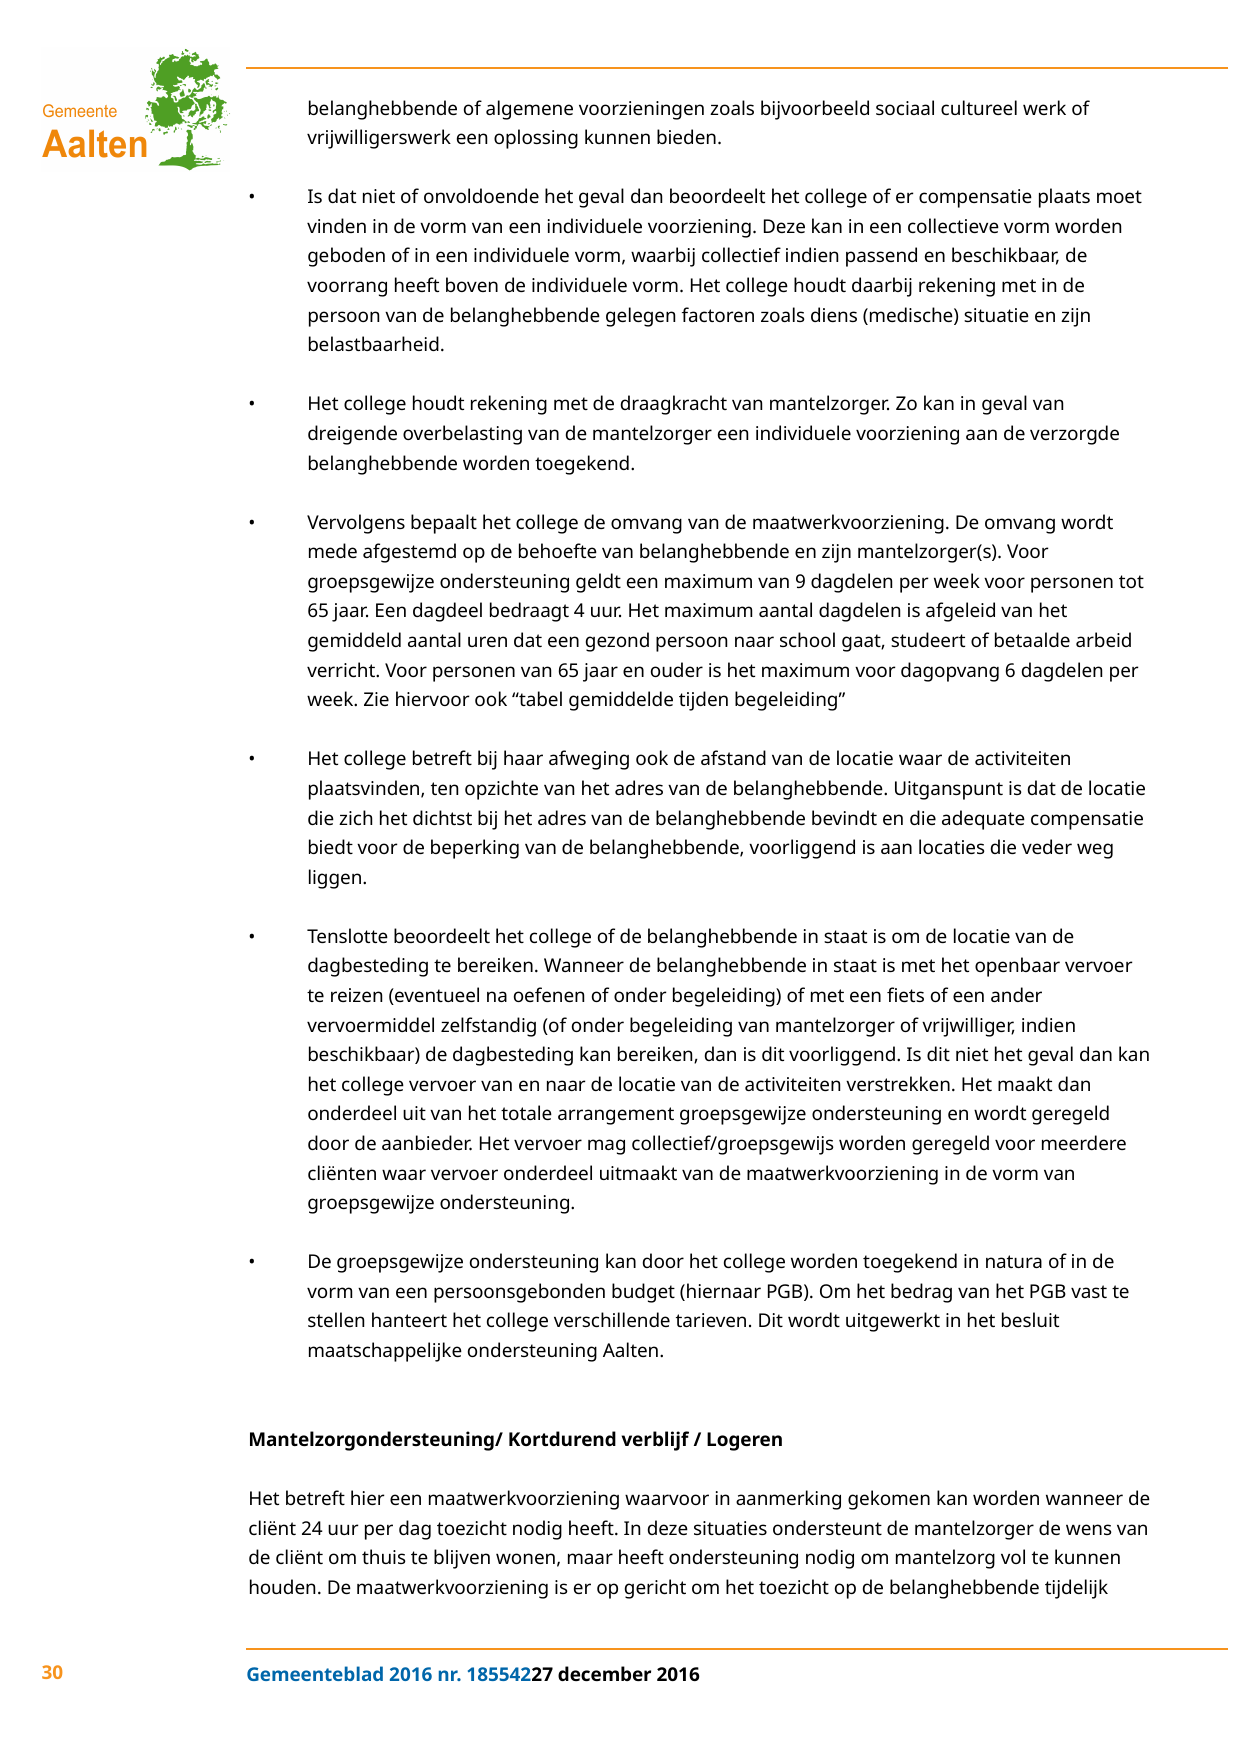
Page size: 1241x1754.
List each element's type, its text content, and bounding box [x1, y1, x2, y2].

list Is dat niet of onvoldoende het geval dan beoordeelt het college of er compensatie plaats moet vinden in de vorm van een individuele voorziening. Deze kan in een collectieve vorm worden geboden of in een individuele vorm, waarbij collectief indien passend en beschikbaar, de voorrang heeft boven de individuele vorm. Het college houdt daarbij rekening met in de persoon van de belanghebbende gelegen factoren zoals diens (medische) situatie en zijn belastbaarheid. [248, 183, 1152, 357]
list Vervolgens bepaalt het college de omvang van de maatwerkvoorziening. De omvang wordt mede afgestemd op de behoefte van belanghebbende en zijn mantelzorger(s). Voor groepsgewijze ondersteuning geldt een maximum van 9 dagdelen per week voor personen tot 65 jaar. Een dagdeel bedraagt 4 uur. Het maximum aantal dagdelen is afgeleid van het gemiddeld aantal uren dat een gezond persoon naar school gaat, studeert of betaalde arbeid verricht. Voor personen van 65 jaar en ouder is het maximum voor dagopvang 6 dagdelen per week. Zie hiervoor ook “tabel gemiddelde tijden begeleiding” [248, 509, 1152, 712]
text Het betreft hier een maatwerkvoorziening waarvoor in aanmerking gekomen kan worden wanneer de cliënt 24 uur per dag toezicht nodig heeft. In deze situaties ondersteunt de mantelzorger de wens van de cliënt om thuis te blijven wonen, maar heeft ondersteuning nodig om mantelzorg vol te kunnen houden. De maatwerkvoorziening is er op gericht om het toezicht op de belanghebbende tijdelijk [248, 1485, 1152, 1600]
list belanghebbende of algemene voorzieningen zoals bijvoorbeeld sociaal cultureel werk of vrijwilligerswerk een oplossing kunnen bieden. [248, 95, 1152, 150]
picture [41, 47, 231, 172]
list Het college betreft bij haar afweging ook de afstand van de locatie waar de activiteiten plaatsvinden, ten opzichte van het adres van de belanghebbende. Uitganspunt is dat de locatie die zich het dichtst bij het adres van de belanghebbende bevindt en die adequate compensatie biedt voor de beperking van de belanghebbende, voorliggend is aan locaties die veder weg liggen. [248, 746, 1152, 890]
list Tenslotte beoordeelt het college of de belanghebbende in staat is om de locatie van de dagbesteding te bereiken. Wanneer de belanghebbende in staat is met het openbaar vervoer te reizen (eventueel na oefenen of onder begeleiding) of met een fiets of een ander vervoermiddel zelfstandig (of onder begeleiding van mantelzorger of vrijwilliger, indien beschikbaar) de dagbesteding kan bereiken, dan is dit voorliggend. Is dit niet het geval dan kan het college vervoer van en naar de locatie van de activiteiten verstrekken. Het maakt dan onderdeel uit van het totale arrangement groepsgewijze ondersteuning en wordt geregeld door de aanbieder. Het vervoer mag collectief/groepsgewijs worden geregeld voor meerdere cliënten waar vervoer onderdeel uitmaakt van de maatwerkvoorziening in de vorm van groepsgewijze ondersteuning. [248, 923, 1152, 1215]
list Het college houdt rekening met de draagkracht van mantelzorger. Zo kan in geval van dreigende overbelasting van de mantelzorger een individuele voorziening aan de verzorgde belanghebbende worden toegekend. [248, 391, 1152, 476]
text Mantelzorgondersteuning/ Kortdurend verblijf / Logeren [248, 1426, 1152, 1452]
list De groepsgewijze ondersteuning kan door het college worden toegekend in natura of in de vorm van een persoonsgebonden budget (hiernaar PGB). Om het bedrag van het PGB vast te stellen hanteert het college verschillende tarieven. Dit wordt uitgewerkt in het besluit maatschappelijke ondersteuning Aalten. [248, 1248, 1152, 1363]
